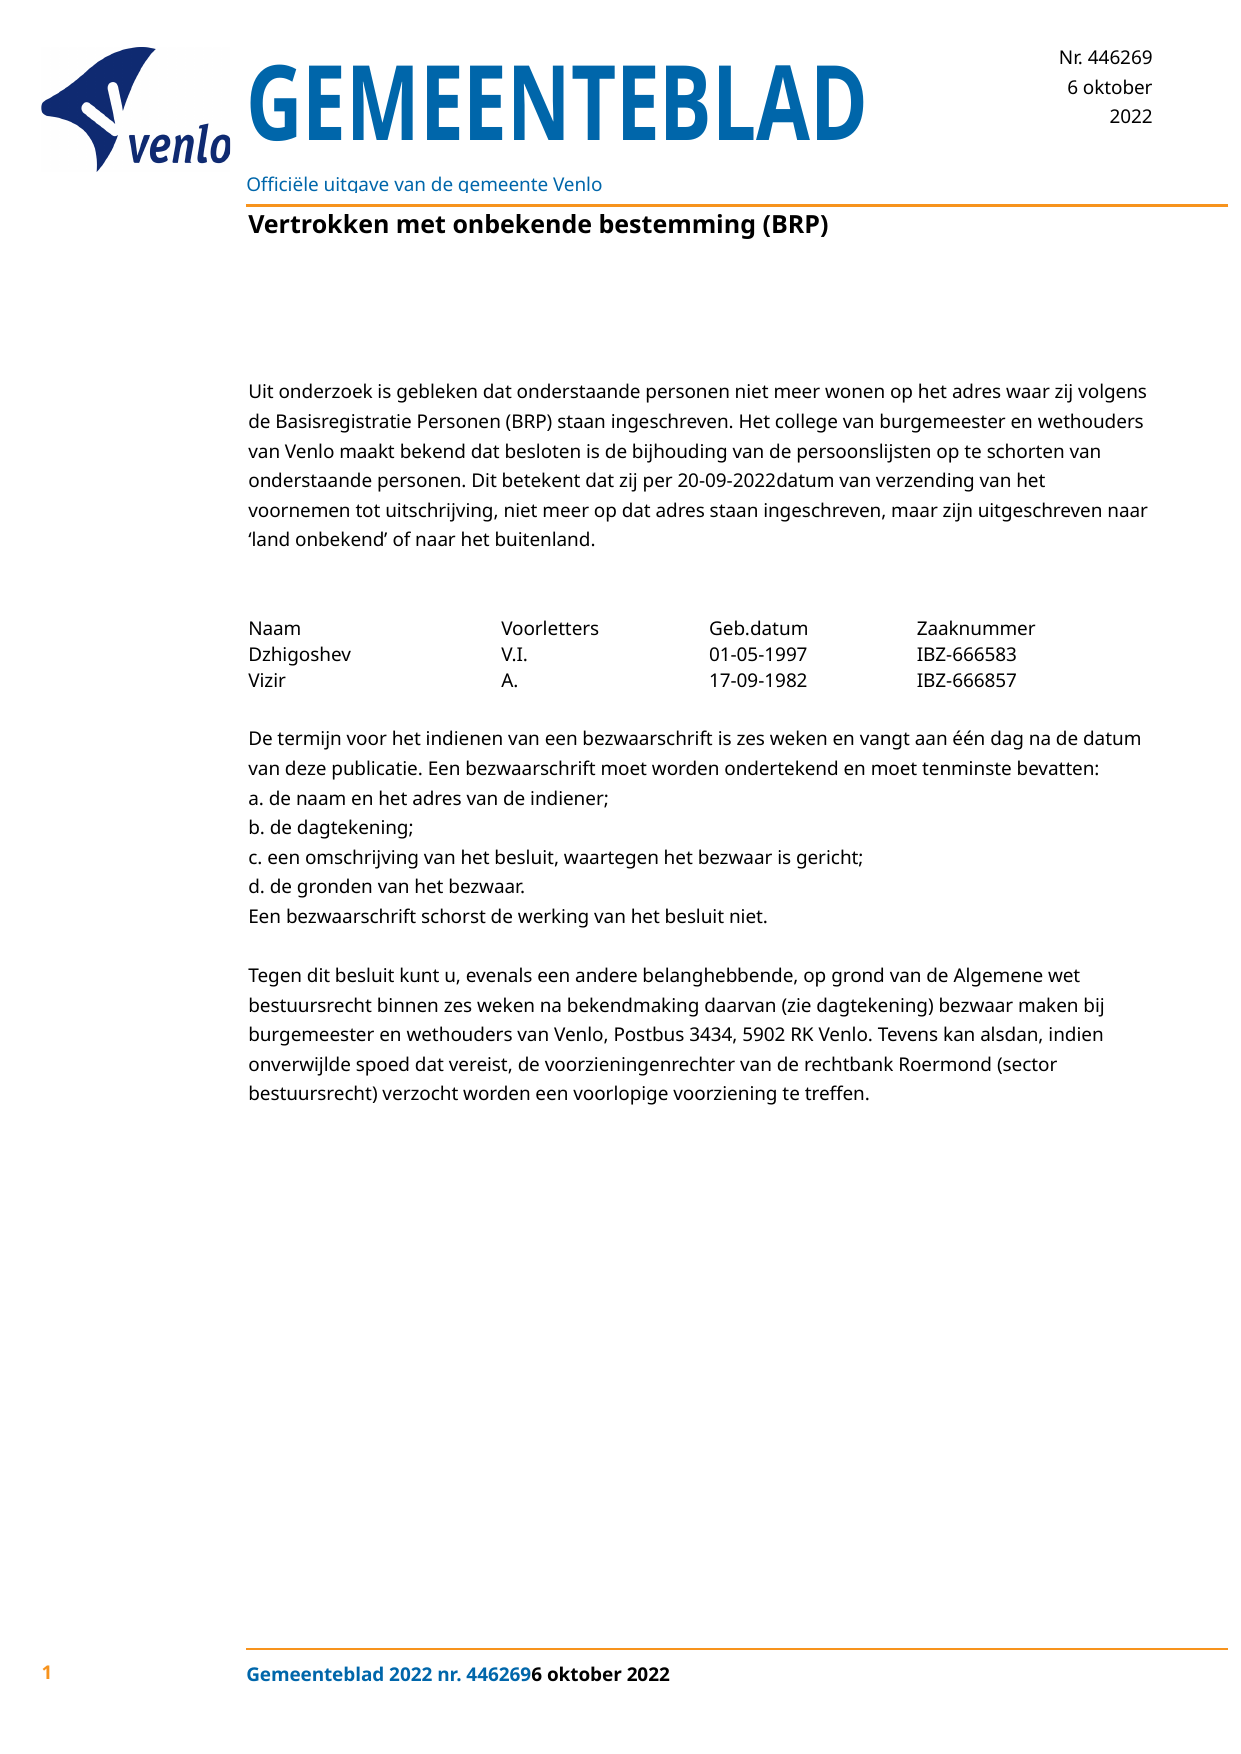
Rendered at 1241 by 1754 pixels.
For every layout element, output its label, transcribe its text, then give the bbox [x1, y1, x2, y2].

text c. een omschrijving van het besluit, waartegen het bezwaar is gericht; [248, 844, 1152, 869]
table_cell 17-09-1982 [709, 667, 917, 693]
text b. de dagtekening; [248, 814, 1152, 840]
text a. de naam en het adres van de indiener; [248, 785, 1152, 810]
table_header Naam [248, 616, 501, 641]
table_header Voorletters [501, 616, 709, 641]
table_cell 01-05-1997 [709, 641, 917, 667]
text d. de gronden van het bezwaar. [248, 873, 1152, 899]
table_cell Dzhigoshev [248, 641, 501, 667]
text Een bezwaarschrift schorst de werking van het besluit niet. [248, 903, 1152, 929]
table_cell IBZ-666583 [917, 641, 1152, 667]
table_cell Vizir [248, 667, 501, 693]
table_cell V.I. [501, 641, 709, 667]
text Tegen dit besluit kunt u, evenals een andere belanghebbende, op grond van de Algemene wet bestuursrecht binnen zes weken na bekendmaking daarvan (zie dagtekening) bezwaar maken bij burgemeester en wethouders van Venlo, Postbus 3434, 5902 RK Venlo. Tevens kan alsdan, indien onverwijlde spoed dat vereist, de voorzieningenrechter van de rechtbank Roermond (sector bestuursrecht) verzocht worden een voorlopige voorziening te treffen. [248, 962, 1152, 1106]
text Uit onderzoek is gebleken dat onderstaande personen niet meer wonen op het adres waar zij volgens de Basisregistratie Personen (BRP) staan ingeschreven. Het college van burgemeester en wethouders van Venlo maakt bekend dat besloten is de bijhouding van de persoonslijsten op te schorten van onderstaande personen. Dit betekent dat zij per 20-09-2022datum van verzending van het voornemen tot uitschrijving, niet meer op dat adres staan ingeschreven, maar zijn uitgeschreven naar ‘land onbekend’ of naar het buitenland. [248, 379, 1152, 552]
table_header Zaaknummer [917, 616, 1152, 641]
table_header Geb.datum [709, 616, 917, 641]
table_cell IBZ-666857 [917, 667, 1152, 693]
table_cell A. [501, 667, 709, 693]
text De termijn voor het indienen van een bezwaarschrift is zes weken en vangt aan één dag na de datum van deze publicatie. Een bezwaarschrift moet worden ondertekend en moet tenminste bevatten: [248, 726, 1152, 781]
picture [41, 47, 231, 172]
text Vertrokken met onbekende bestemming (BRP) [248, 207, 1152, 241]
